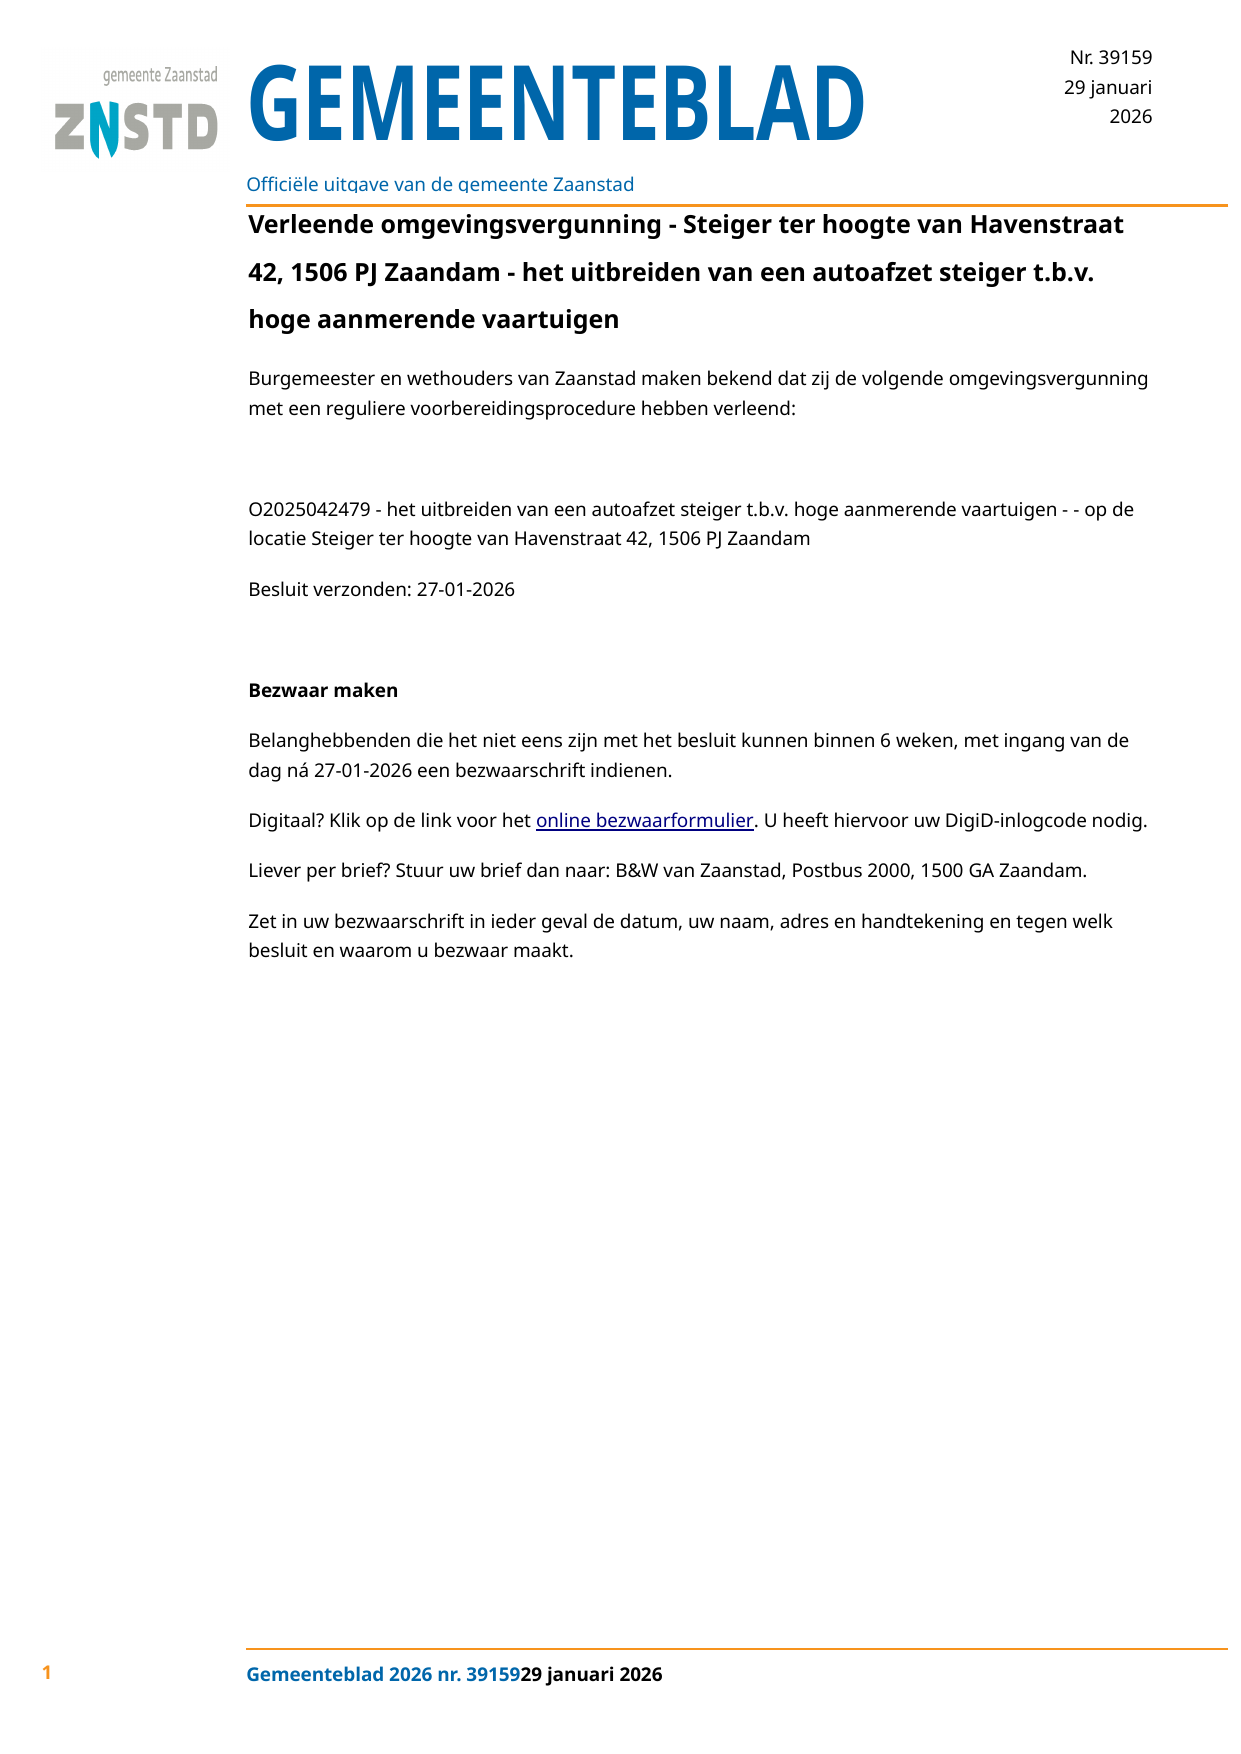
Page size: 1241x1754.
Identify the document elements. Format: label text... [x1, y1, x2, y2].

text Liever per brief? Stuur uw brief dan naar: B&W van Zaanstad, Postbus 2000, 1500 GA Zaandam. [248, 858, 1152, 883]
text Digitaal? Klik op de link voor het online bezwaarformulier. U heeft hiervoor uw DigiD-inlogcode nodig. [248, 807, 1152, 833]
text Verleende omgevingsvergunning - Steiger ter hoogte van Havenstraat 42, 1506 PJ Zaandam - het uitbreiden van een autoafzet steiger t.b.v. hoge aanmerende vaartuigen [248, 207, 1152, 336]
picture [41, 47, 231, 172]
text O2025042479 - het uitbreiden van een autoafzet steiger t.b.v. hoge aanmerende vaartuigen - - op de locatie Steiger ter hoogte van Havenstraat 42, 1506 PJ Zaandam [248, 496, 1152, 551]
text Bezwaar maken [248, 677, 1152, 702]
text Belanghebbenden die het niet eens zijn met het besluit kunnen binnen 6 weken, met ingang van de dag ná 27-01-2026 een bezwaarschrift indienen. [248, 727, 1152, 782]
text Burgemeester en wethouders van Zaanstad maken bekend dat zij de volgende omgevingsvergunning met een reguliere voorbereidingsprocedure hebben verleend: [248, 366, 1152, 421]
text Besluit verzonden: 27-01-2026 [248, 576, 1152, 602]
text Zet in uw bezwaarschrift in ieder geval de datum, uw naam, adres en handtekening en tegen welk besluit en waarom u bezwaar maakt. [248, 908, 1152, 963]
